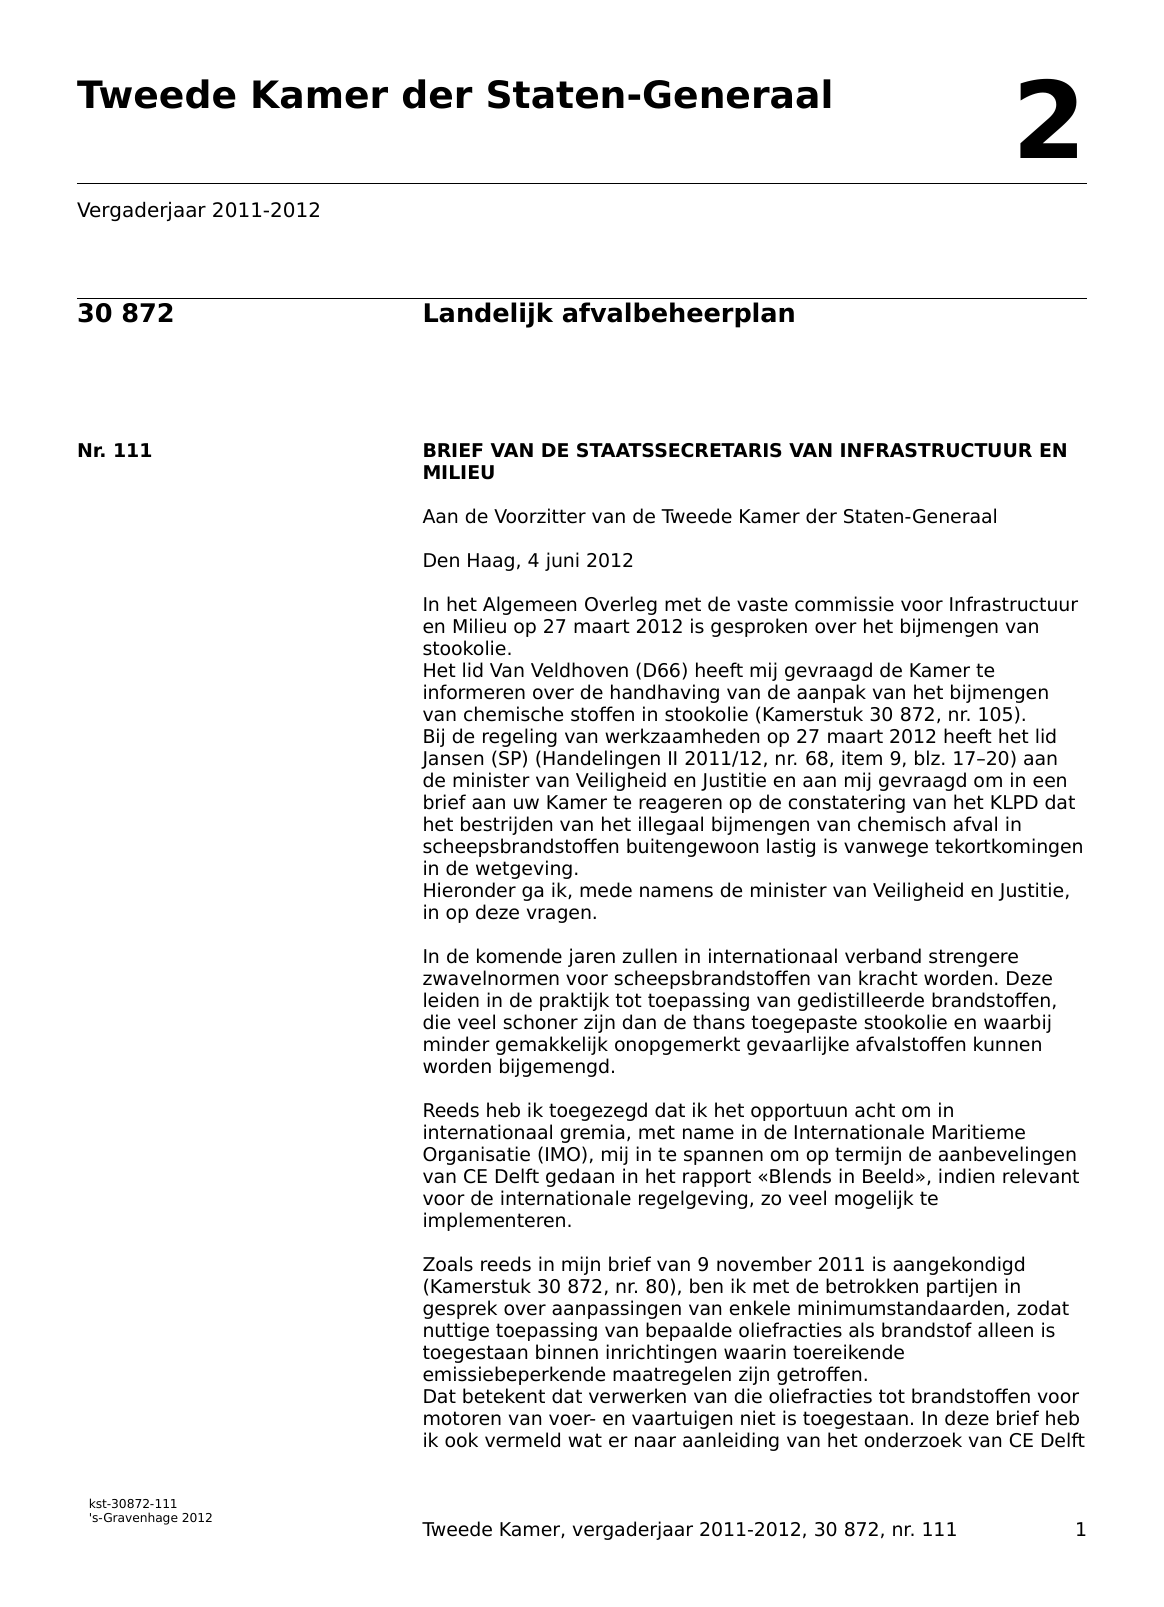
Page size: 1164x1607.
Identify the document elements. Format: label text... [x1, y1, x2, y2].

table_header Tweede Kamer der Staten-Generaal [77, 59, 886, 183]
text Den Haag, 4 juni 2012 [422, 550, 1087, 572]
text Aan de Voorzitter van de Tweede Kamer der Staten-Generaal [422, 506, 1087, 528]
text Hieronder ga ik, mede namens de minister van Veiligheid en Justitie, in op deze vragen. [422, 880, 1087, 924]
text In het Algemeen Overleg met de vaste commissie voor Infrastructuur en Milieu op 27 maart 2012 is gesproken over het bijmengen van stookolie. [422, 594, 1087, 660]
text Het lid Van Veldhoven (D66) heeft mij gevraagd de Kamer te informeren over de handhaving van de aanpak van het bijmengen van chemische stoffen in stookolie (Kamerstuk 30 872, nr. 105). [422, 660, 1087, 726]
table_cell Vergaderjaar 2011-2012 [77, 184, 1087, 298]
table_header 2 [886, 59, 1087, 183]
subtitle 30 872 Landelijk afvalbeheerplan [77, 299, 1087, 329]
text In de komende jaren zullen in internationaal verband strengere zwavelnormen voor scheepsbrandstoffen van kracht worden. Deze leiden in de praktijk tot toepassing van gedistilleerde brandstoffen, die veel schoner zijn dan de thans toegepaste stookolie en waarbij minder gemakkelijk onopgemerkt gevaarlijke afvalstoffen kunnen worden bijgemengd. [422, 946, 1087, 1078]
text kst-30872-111 [88, 1497, 323, 1511]
text Reeds heb ik toegezegd dat ik het opportuun acht om in internationaal gremia, met name in de Internationale Maritieme Organisatie (IMO), mij in te spannen om op termijn de aanbevelingen van CE Delft gedaan in het rapport «Blends in Beeld», indien relevant voor de internationale regelgeving, zo veel mogelijk te implementeren. [422, 1100, 1087, 1232]
subtitle Nr. 111 BRIEF VAN DE STAATSSECRETARIS VAN INFRASTRUCTUUR EN MILIEU [77, 440, 1087, 484]
text Zoals reeds in mijn brief van 9 november 2011 is aangekondigd (Kamerstuk 30 872, nr. 80), ben ik met de betrokken partijen in gesprek over aanpassingen van enkele minimumstandaarden, zodat nuttige toepassing van bepaalde oliefracties als brandstof alleen is toegestaan binnen inrichtingen waarin toereikende emissiebeperkende maatregelen zijn getroffen. [422, 1254, 1087, 1386]
text Dat betekent dat verwerken van die oliefracties tot brandstoffen voor motoren van voer- en vaartuigen niet is toegestaan. In deze brief heb ik ook vermeld wat er naar aanleiding van het onderzoek van CE Delft [422, 1386, 1087, 1452]
text Bij de regeling van werkzaamheden op 27 maart 2012 heeft het lid Jansen (SP) (Handelingen II 2011/12, nr. 68, item 9, blz. 17–20) aan de minister van Veiligheid en Justitie en aan mij gevraagd om in een brief aan uw Kamer te reageren op de constatering van het KLPD dat het bestrijden van het illegaal bijmengen van chemisch afval in scheepsbrandstoffen buitengewoon lastig is vanwege tekortkomingen in de wetgeving. [422, 726, 1087, 880]
text 's-Gravenhage 2012 [88, 1511, 323, 1525]
